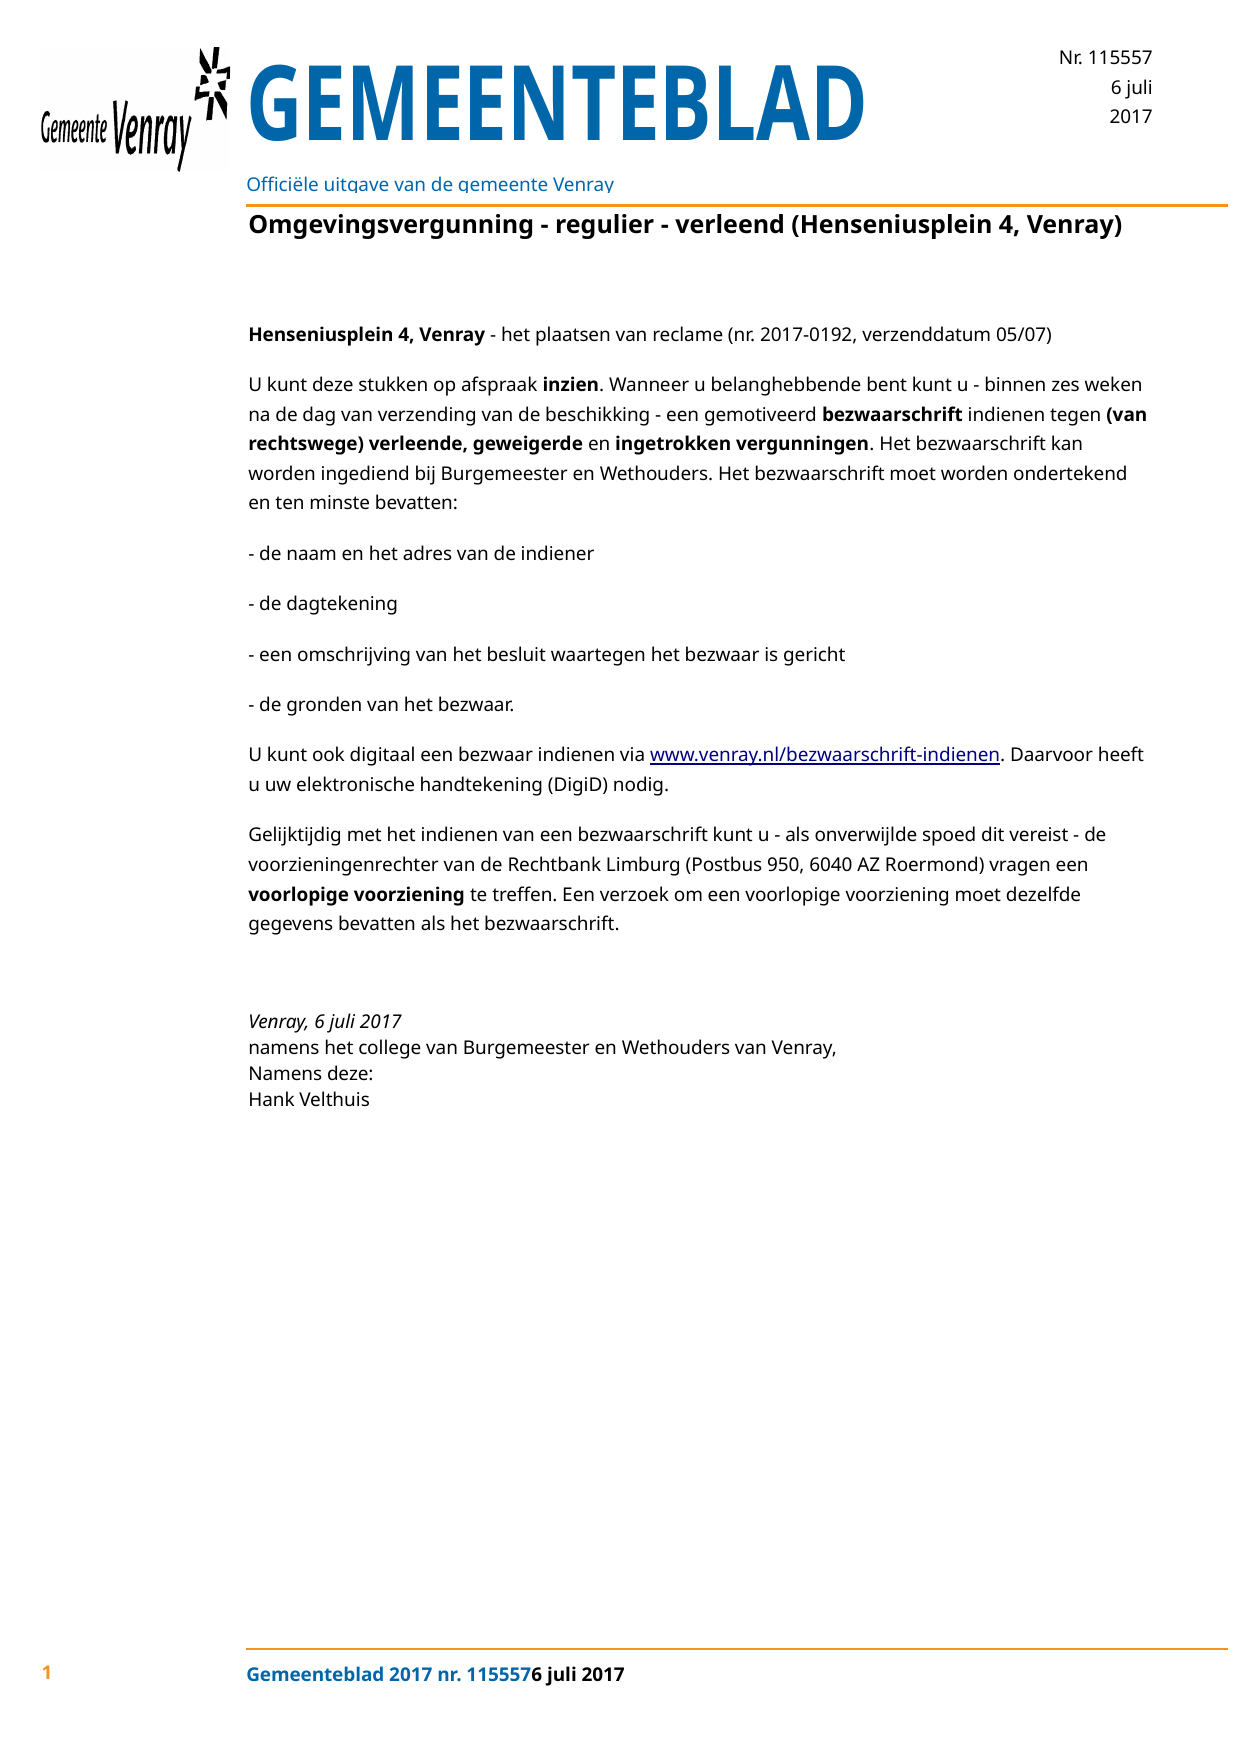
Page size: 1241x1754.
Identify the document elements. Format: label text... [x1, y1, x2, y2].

text U kunt deze stukken op afspraak inzien. Wanneer u belanghebbende bent kunt u - binnen zes weken na de dag van verzending van de beschikking - een gemotiveerd bezwaarschrift indienen tegen (van rechtswege) verleende, geweigerde en ingetrokken vergunningen. Het bezwaarschrift kan worden ingediend bij Burgemeester en Wethouders. Het bezwaarschrift moet worden ondertekend en ten minste bevatten: [248, 371, 1152, 515]
text Namens deze: [248, 1060, 1152, 1086]
text - een omschrijving van het besluit waartegen het bezwaar is gericht [248, 641, 1152, 666]
text - de gronden van het bezwaar. [248, 691, 1152, 717]
picture [41, 47, 231, 172]
text Omgevingsvergunning - regulier - verleend (Henseniusplein 4, Venray) [248, 207, 1152, 241]
text - de naam en het adres van de indiener [248, 540, 1152, 566]
text Henseniusplein 4, Venray - het plaatsen van reclame (nr. 2017-0192, verzenddatum 05/07) [248, 321, 1152, 346]
text Venray, 6 juli 2017 [248, 1008, 1152, 1034]
text Gelijktijdig met het indienen van een bezwaarschrift kunt u - als onverwijlde spoed dit vereist - de voorzieningenrechter van de Rechtbank Limburg (Postbus 950, 6040 AZ Roermond) vragen een voorlopige voorziening te treffen. Een verzoek om een voorlopige voorziening moet dezelfde gegevens bevatten als het bezwaarschrift. [248, 822, 1152, 936]
text - de dagtekening [248, 590, 1152, 616]
text namens het college van Burgemeester en Wethouders van Venray, [248, 1034, 1152, 1060]
text U kunt ook digitaal een bezwaar indienen via www.venray.nl/bezwaarschrift-indienen. Daarvoor heeft u uw elektronische handtekening (DigiD) nodig. [248, 742, 1152, 797]
text Hank Velthuis [248, 1086, 1152, 1111]
